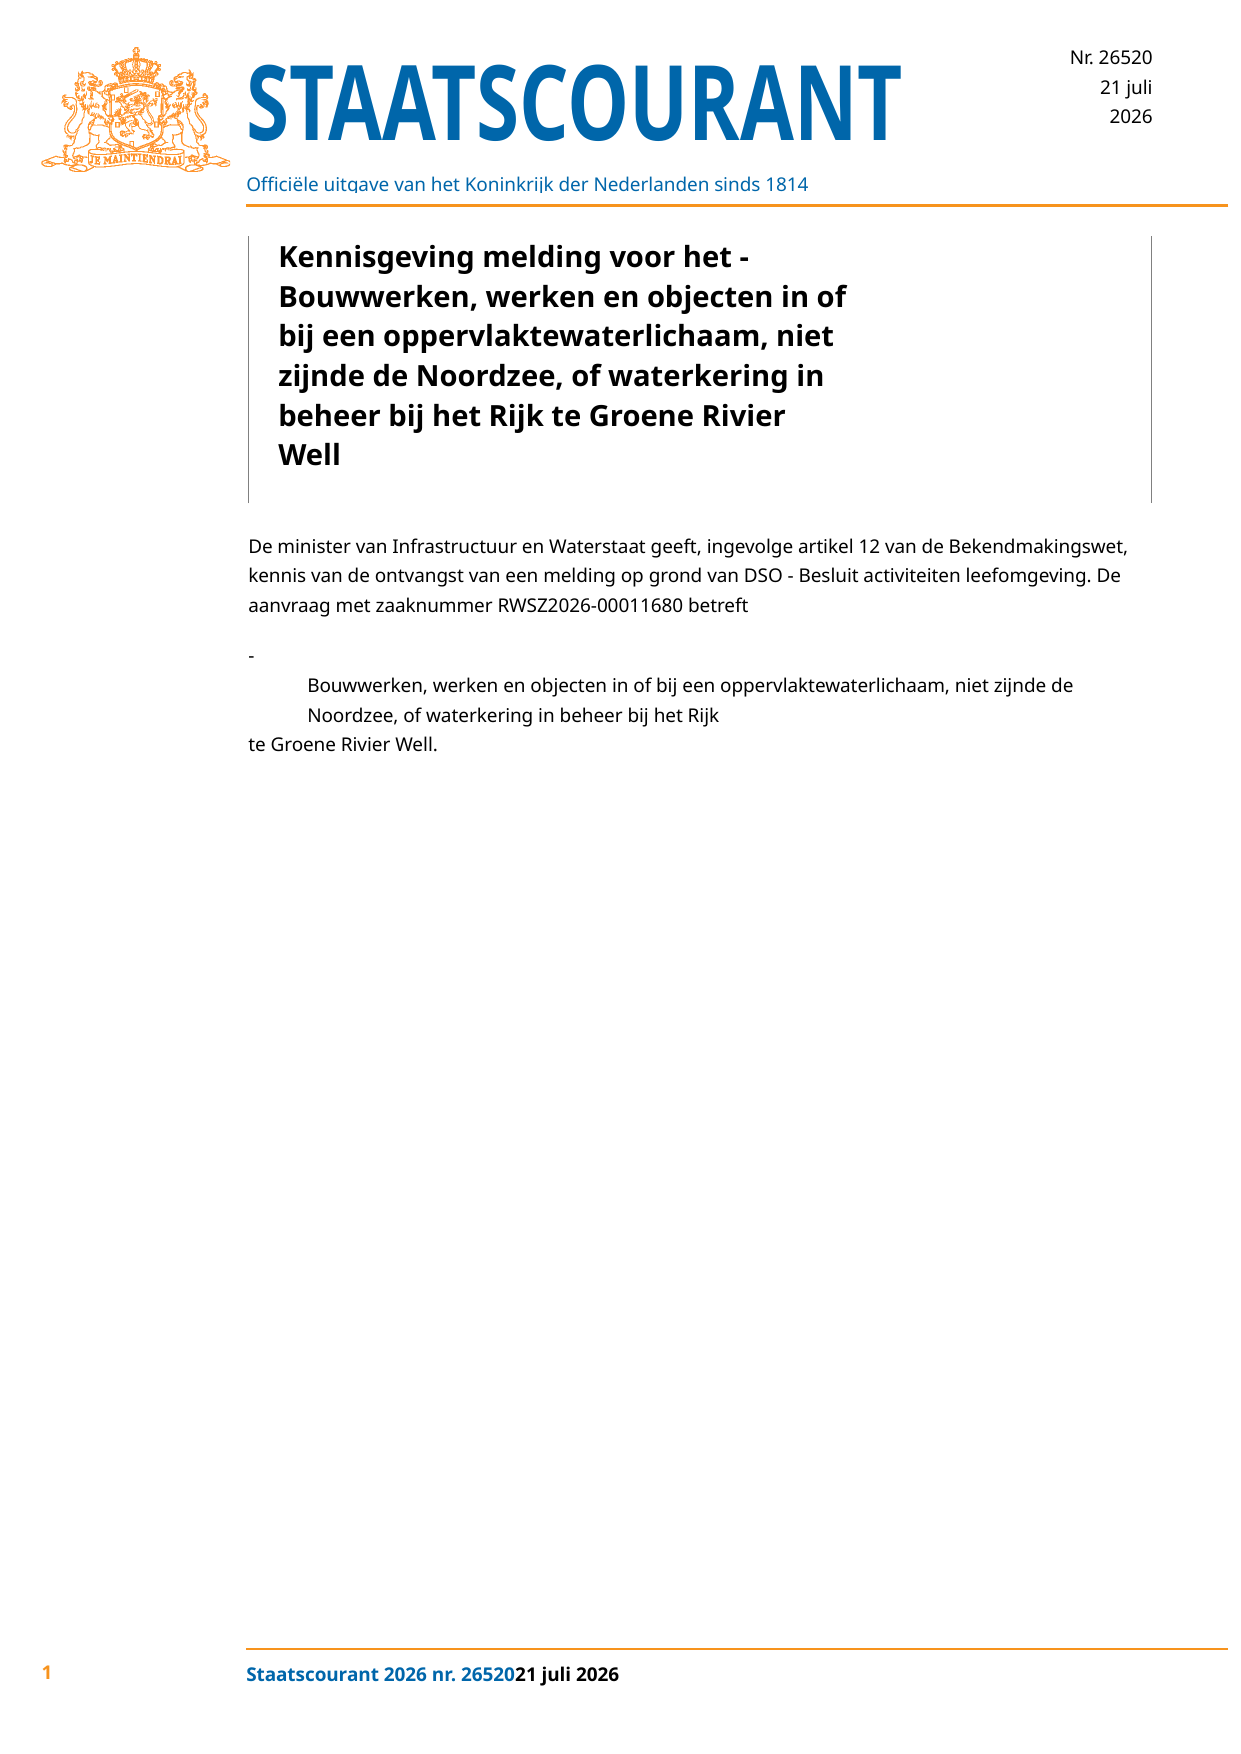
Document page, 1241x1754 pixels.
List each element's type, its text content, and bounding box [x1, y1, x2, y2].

table_header [850, 236, 912, 413]
table_header [850, 414, 1151, 503]
picture [912, 236, 1090, 414]
table_header Kennisgeving melding voor het -Bouwwerken, werken en objecten in of bij een oppervlaktewaterlichaam, niet zijnde de Noordzee, of waterkering in beheer bij het Rijk te Groene Rivier Well [249, 236, 850, 503]
text te Groene Rivier Well. [248, 731, 1152, 757]
table_header [1090, 236, 1151, 413]
picture [41, 47, 231, 172]
text De minister van Infrastructuur en Waterstaat geeft, ingevolge artikel 12 van de Bekendmakingswet, kennis van de ontvangst van een melding op grond van DSO - Besluit activiteiten leefomgeving. De aanvraag met zaaknummer RWSZ2026-00011680 betreft [248, 533, 1152, 618]
list Bouwwerken, werken en objecten in of bij een oppervlaktewaterlichaam, niet zijnde de Noordzee, of waterkering in beheer bij het Rijk [248, 672, 1152, 727]
